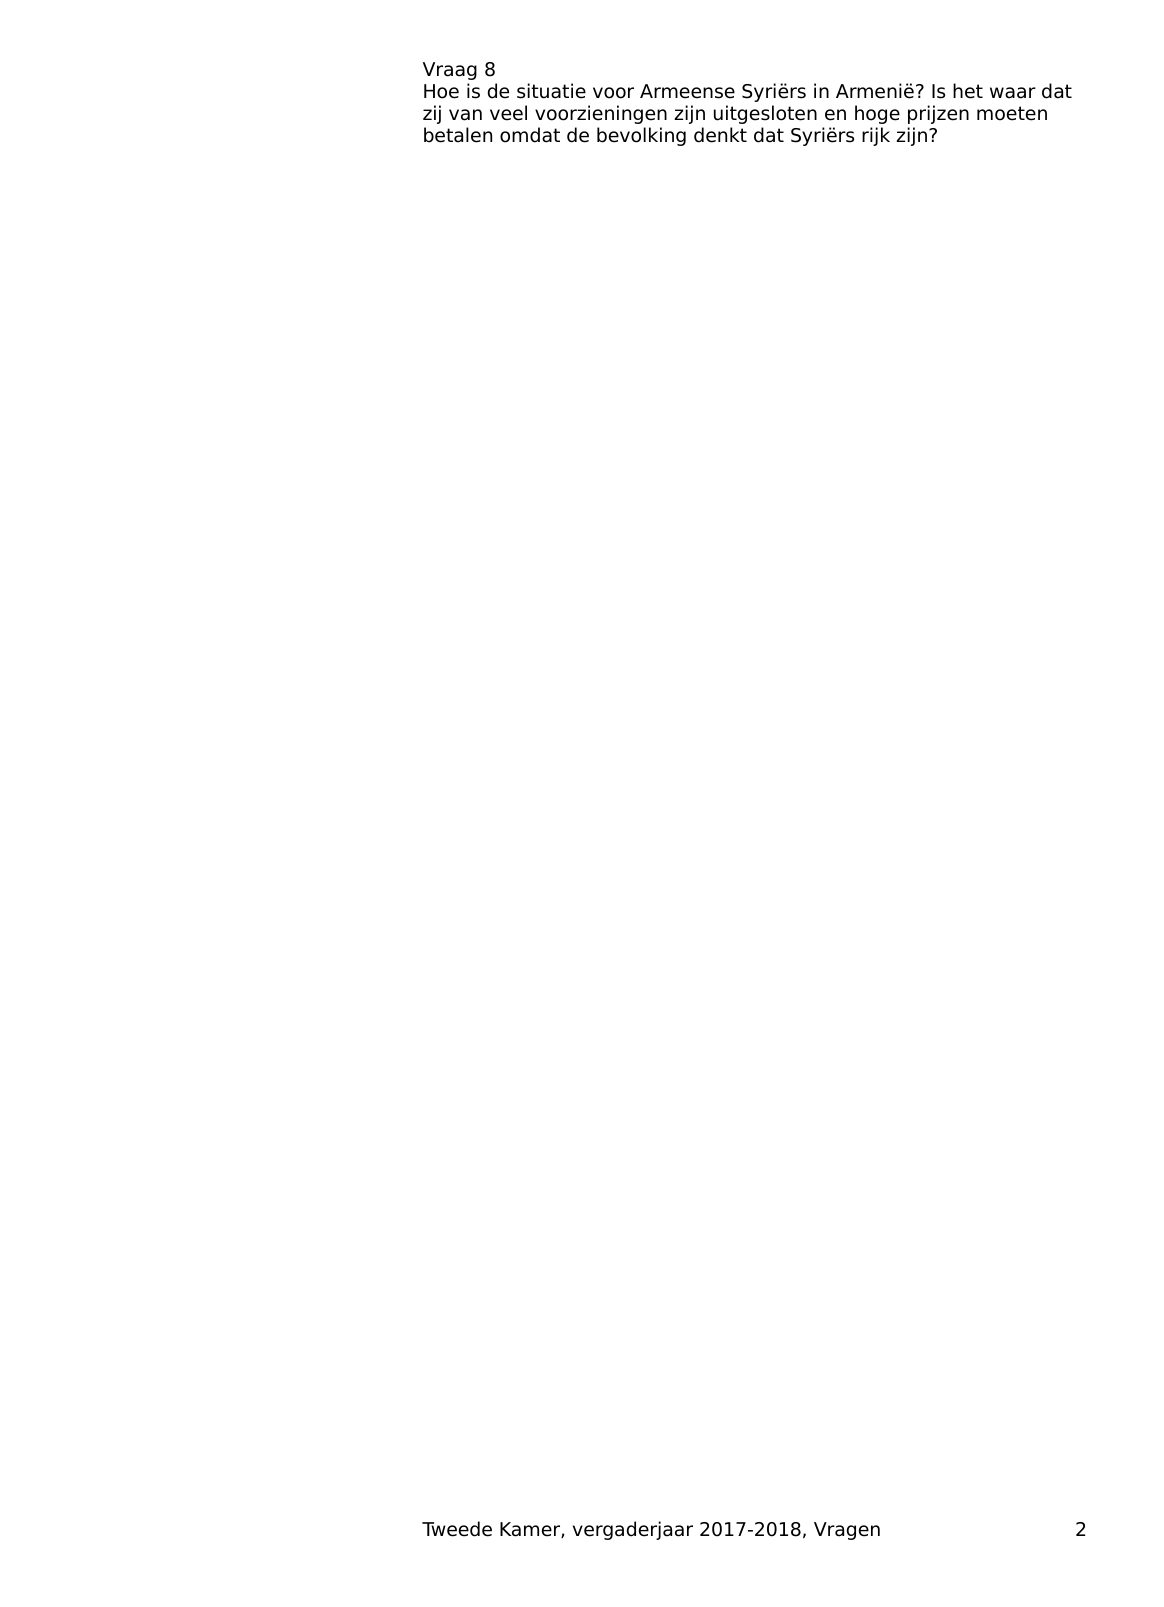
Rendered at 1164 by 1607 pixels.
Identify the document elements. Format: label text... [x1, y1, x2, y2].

text Hoe is de situatie voor Armeense Syriërs in Armenië? Is het waar dat zij van veel voorzieningen zijn uitgesloten en hoge prijzen moeten betalen omdat de bevolking denkt dat Syriërs rijk zijn? [422, 81, 1087, 147]
text Vraag 8 [422, 59, 1087, 81]
